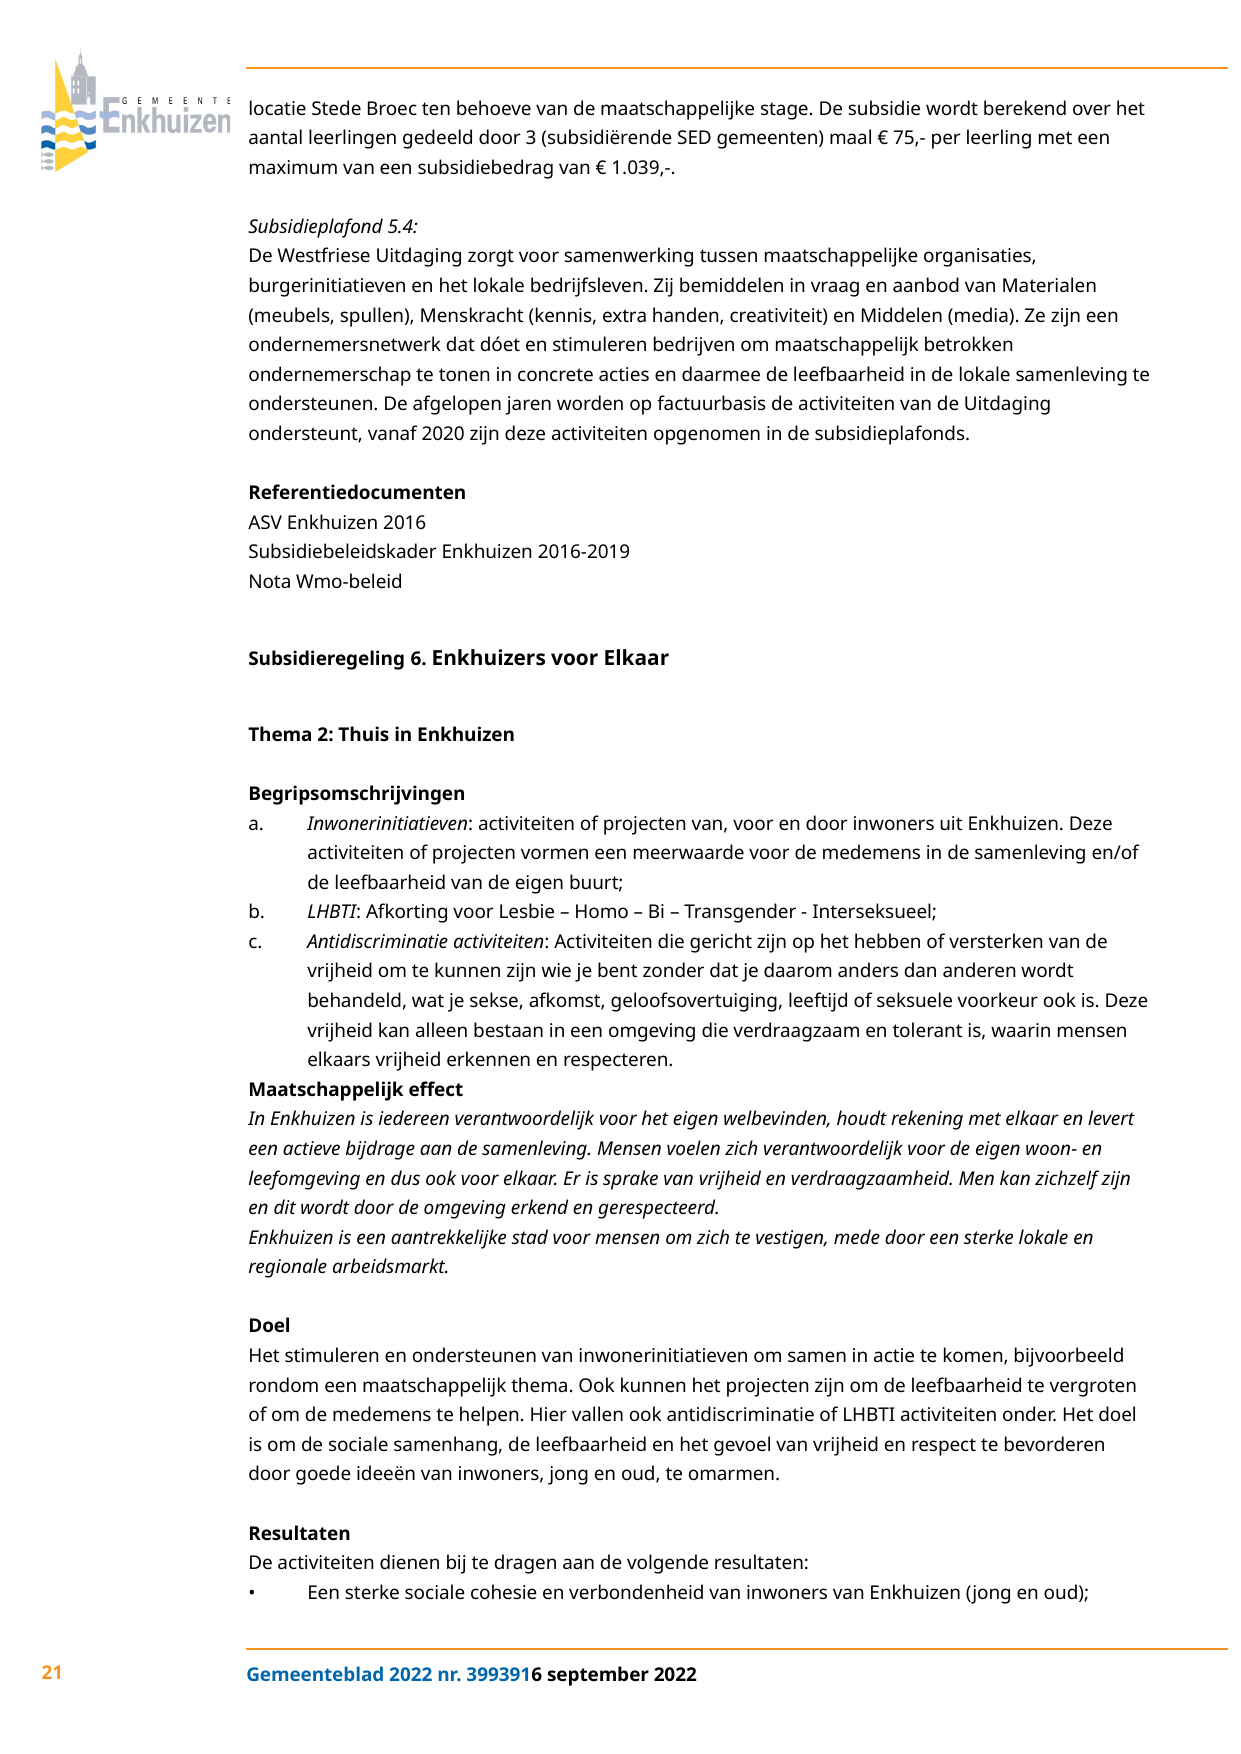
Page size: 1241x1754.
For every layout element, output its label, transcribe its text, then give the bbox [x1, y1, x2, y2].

picture [41, 47, 231, 172]
text Subsidieregeling 6. Enkhuizers voor Elkaar [248, 643, 1152, 672]
text locatie Stede Broec ten behoeve van de maatschappelijke stage. De subsidie wordt berekend over het aantal leerlingen gedeeld door 3 (subsidiërende SED gemeenten) maal € 75,- per leerling met een maximum van een subsidiebedrag van € 1.039,-. [248, 95, 1152, 180]
text Maatschappelijk effect [248, 1076, 1152, 1102]
text Thema 2: Thuis in Enkhuizen [248, 721, 1152, 747]
text In Enkhuizen is iedereen verantwoordelijk voor het eigen welbevinden, houdt rekening met elkaar en levert een actieve bijdrage aan de samenleving. Mensen voelen zich verantwoordelijk voor de eigen woon- en leefomgeving en dus ook voor elkaar. Er is sprake van vrijheid en verdraagzaamheid. Men kan zichzelf zijn en dit wordt door de omgeving erkend en gerespecteerd. [248, 1106, 1152, 1220]
list LHBTI: Afkorting voor Lesbie – Homo – Bi – Transgender - Interseksueel; [248, 898, 1152, 924]
text ASV Enkhuizen 2016 [248, 509, 1152, 535]
text Begripsomschrijvingen [248, 780, 1152, 806]
text Subsidiebeleidskader Enkhuizen 2016-2019 [248, 538, 1152, 564]
text Enkhuizen is een aantrekkelijke stad voor mensen om zich te vestigen, mede door een sterke lokale en regionale arbeidsmarkt. [248, 1224, 1152, 1279]
text De Westfriese Uitdaging zorgt voor samenwerking tussen maatschappelijke organisaties, burgerinitiatieven en het lokale bedrijfsleven. Zij bemiddelen in vraag en aanbod van Materialen (meubels, spullen), Menskracht (kennis, extra handen, creativiteit) en Middelen (media). Ze zijn een ondernemersnetwerk dat dóet en stimuleren bedrijven om maatschappelijk betrokken ondernemerschap te tonen in concrete acties en daarmee de leefbaarheid in de lokale samenleving te ondersteunen. De afgelopen jaren worden op factuurbasis de activiteiten van de Uitdaging ondersteunt, vanaf 2020 zijn deze activiteiten opgenomen in de subsidieplafonds. [248, 243, 1152, 446]
list Een sterke sociale cohesie en verbondenheid van inwoners van Enkhuizen (jong en oud); [248, 1579, 1152, 1605]
text De activiteiten dienen bij te dragen aan de volgende resultaten: [248, 1549, 1152, 1575]
text Nota Wmo-beleid [248, 568, 1152, 594]
text Doel [248, 1313, 1152, 1338]
list Antidiscriminatie activiteiten: Activiteiten die gericht zijn op het hebben of versterken van de vrijheid om te kunnen zijn wie je bent zonder dat je daarom anders dan anderen wordt behandeld, wat je sekse, afkomst, geloofsovertuiging, leeftijd of seksuele voorkeur ook is. Deze vrijheid kan alleen bestaan in een omgeving die verdraagzaam en tolerant is, waarin mensen elkaars vrijheid erkennen en respecteren. [248, 928, 1152, 1072]
list Inwonerinitiatieven: activiteiten of projecten van, voor en door inwoners uit Enkhuizen. Deze activiteiten of projecten vormen een meerwaarde voor de medemens in de samenleving en/of de leefbaarheid van de eigen buurt; [248, 810, 1152, 895]
text Referentiedocumenten [248, 479, 1152, 505]
text Het stimuleren en ondersteunen van inwonerinitiatieven om samen in actie te komen, bijvoorbeeld rondom een maatschappelijk thema. Ook kunnen het projecten zijn om de leefbaarheid te vergroten of om de medemens te helpen. Hier vallen ook antidiscriminatie of LHBTI activiteiten onder. Het doel is om de sociale samenhang, de leefbaarheid en het gevoel van vrijheid en respect te bevorderen door goede ideeën van inwoners, jong en oud, te omarmen. [248, 1342, 1152, 1486]
text Subsidieplafond 5.4: [248, 213, 1152, 239]
text Resultaten [248, 1520, 1152, 1546]
